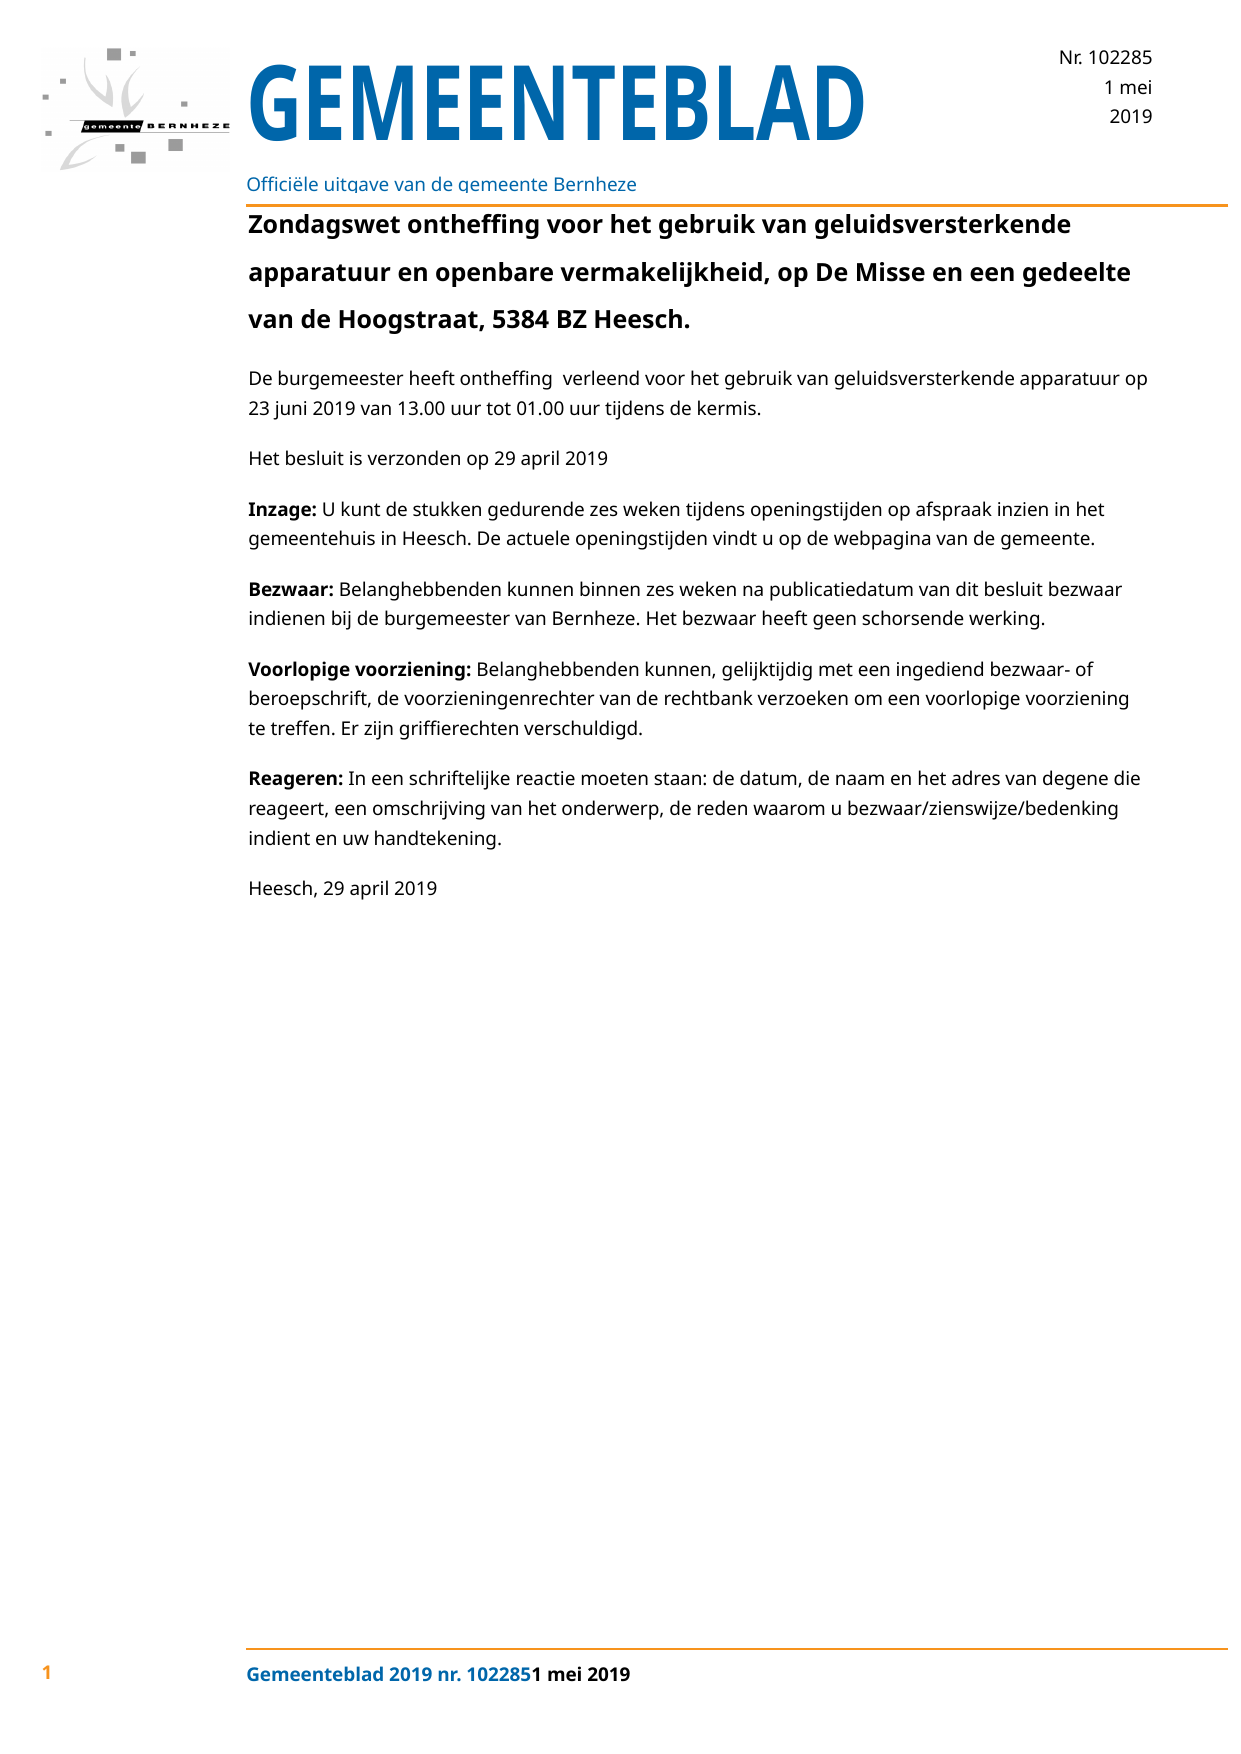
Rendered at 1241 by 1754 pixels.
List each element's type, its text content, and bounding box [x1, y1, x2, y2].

text Heesch, 29 april 2019 [248, 875, 1152, 901]
text Het besluit is verzonden op 29 april 2019 [248, 446, 1152, 471]
text Voorlopige voorziening: Belanghebbenden kunnen, gelijktijdig met een ingediend bezwaar- of beroepschrift, de voorzieningenrechter van de rechtbank verzoeken om een voorlopige voorziening te treffen. Er zijn griffierechten verschuldigd. [248, 656, 1152, 741]
text Reageren: In een schriftelijke reactie moeten staan: de datum, de naam en het adres van degene die reageert, een omschrijving van het onderwerp, de reden waarom u bezwaar/zienswijze/bedenking indient en uw handtekening. [248, 766, 1152, 850]
text Zondagswet ontheffing voor het gebruik van geluidsversterkende apparatuur en openbare vermakelijkheid, op De Misse en een gedeelte van de Hoogstraat, 5384 BZ Heesch. [248, 207, 1152, 336]
picture [41, 47, 231, 172]
text Inzage: U kunt de stukken gedurende zes weken tijdens openingstijden op afspraak inzien in het gemeentehuis in Heesch. De actuele openingstijden vindt u op de webpagina van de gemeente. [248, 496, 1152, 551]
text De burgemeester heeft ontheffing verleend voor het gebruik van geluidsversterkende apparatuur op 23 juni 2019 van 13.00 uur tot 01.00 uur tijdens de kermis. [248, 366, 1152, 421]
text Bezwaar: Belanghebbenden kunnen binnen zes weken na publicatiedatum van dit besluit bezwaar indienen bij de burgemeester van Bernheze. Het bezwaar heeft geen schorsende werking. [248, 576, 1152, 631]
